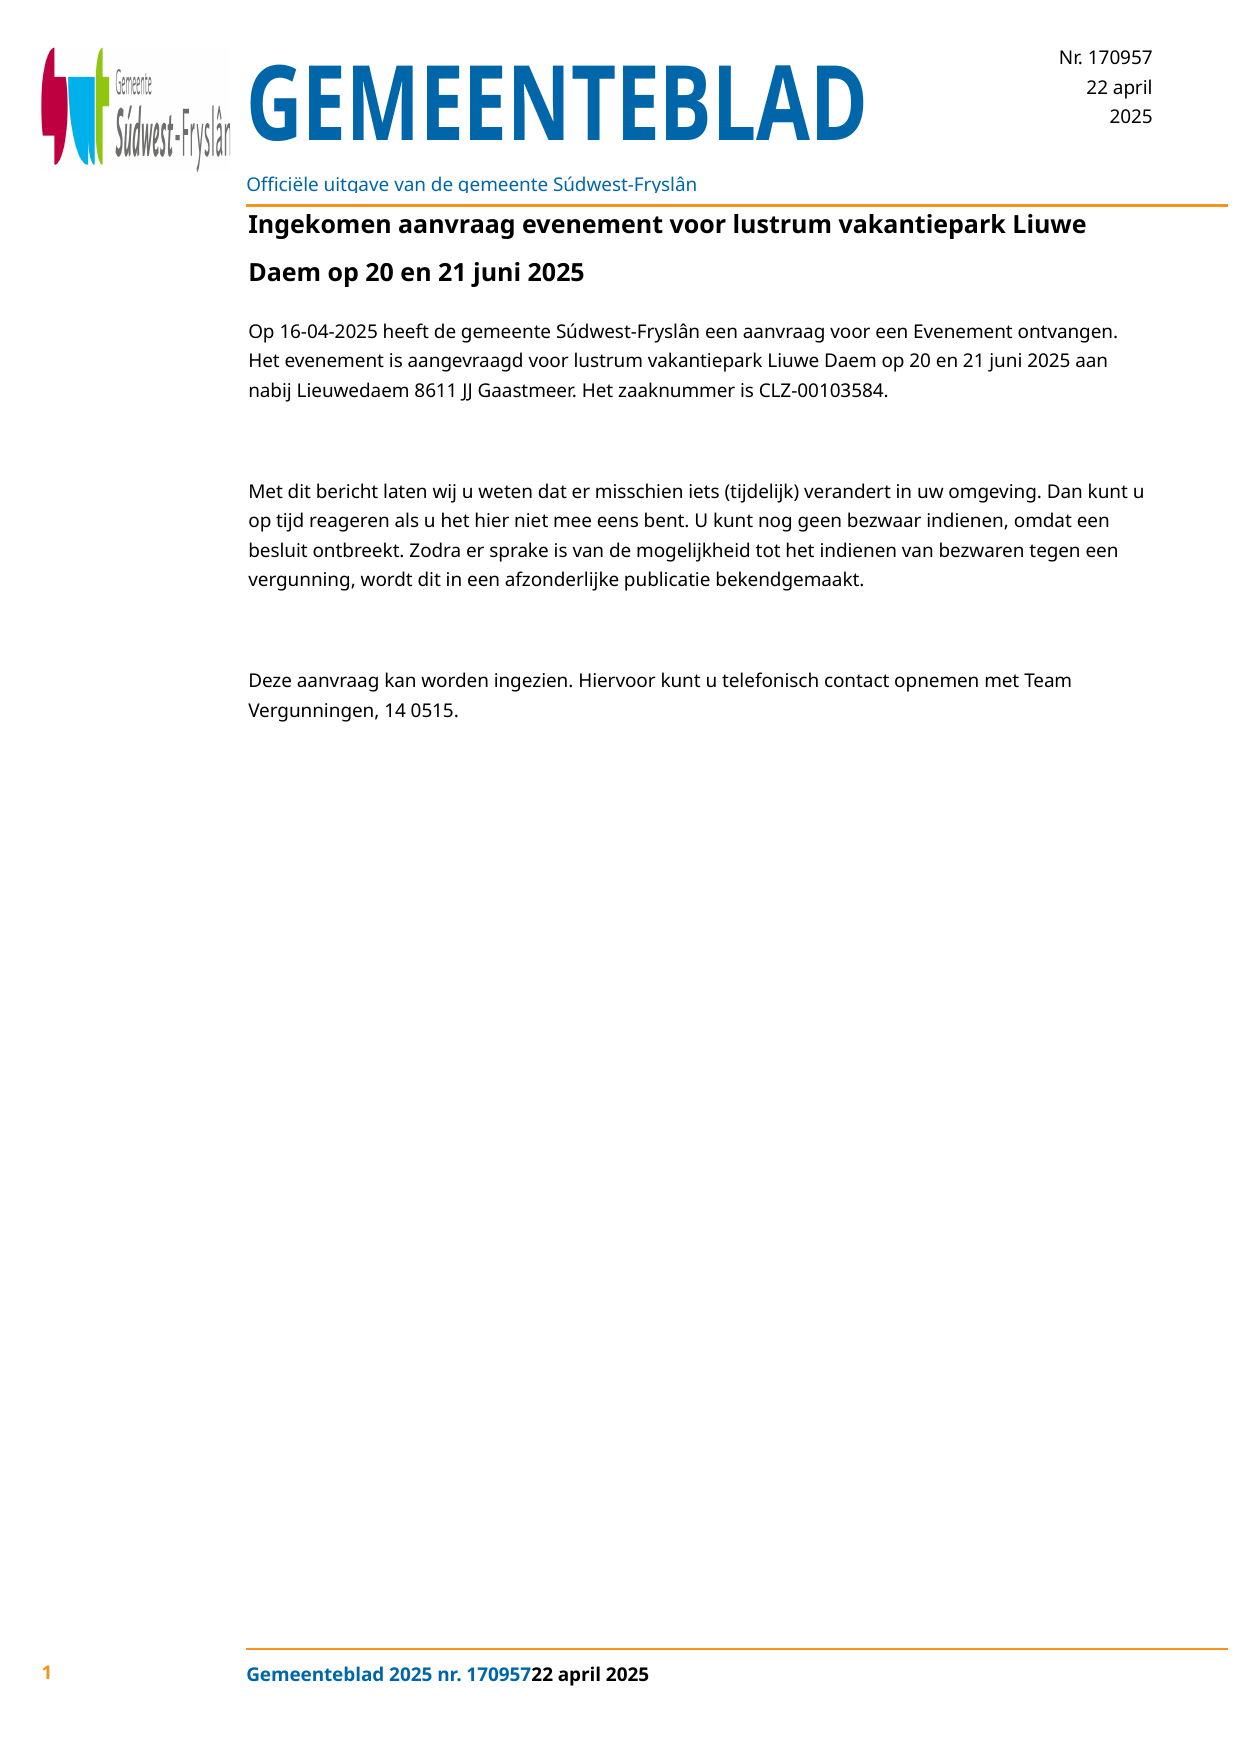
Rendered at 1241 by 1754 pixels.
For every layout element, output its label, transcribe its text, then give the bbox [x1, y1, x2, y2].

picture [41, 47, 231, 172]
text Op 16-04-2025 heeft de gemeente Súdwest-Fryslân een aanvraag voor een Evenement ontvangen. Het evenement is aangevraagd voor lustrum vakantiepark Liuwe Daem op 20 en 21 juni 2025 aan nabij Lieuwedaem 8611 JJ Gaastmeer. Het zaaknummer is CLZ-00103584. [248, 318, 1152, 403]
text Ingekomen aanvraag evenement voor lustrum vakantiepark Liuwe Daem op 20 en 21 juni 2025 [248, 207, 1152, 288]
text Met dit bericht laten wij u weten dat er misschien iets (tijdelijk) verandert in uw omgeving. Dan kunt u op tijd reageren als u het hier niet mee eens bent. U kunt nog geen bezwaar indienen, omdat een besluit ontbreekt. Zodra er sprake is van de mogelijkheid tot het indienen van bezwaren tegen een vergunning, wordt dit in een afzonderlijke publicatie bekendgemaakt. [248, 478, 1152, 592]
text Deze aanvraag kan worden ingezien. Hiervoor kunt u telefonisch contact opnemen met Team Vergunningen, 14 0515. [248, 667, 1152, 723]
